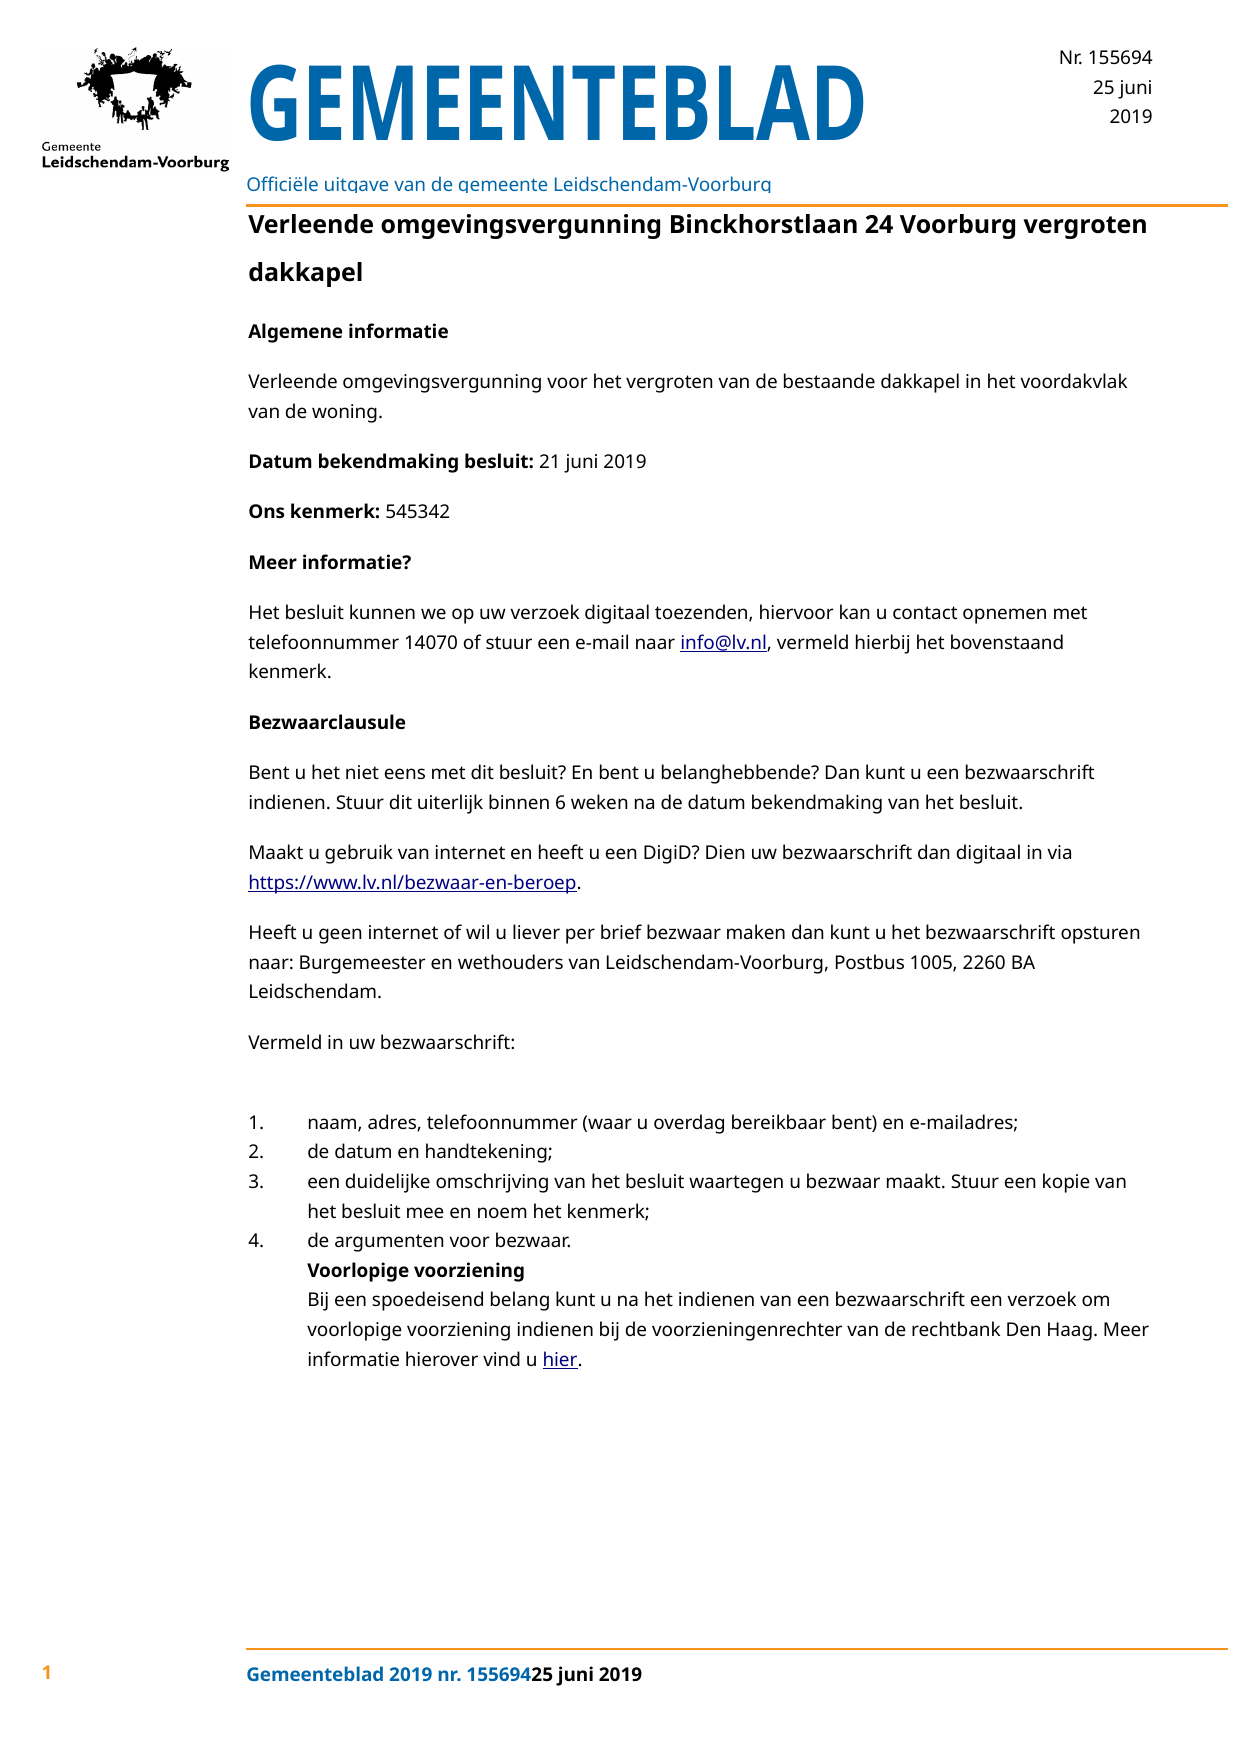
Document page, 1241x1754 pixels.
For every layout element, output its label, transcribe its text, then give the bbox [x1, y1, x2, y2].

text Verleende omgevingsvergunning Binckhorstlaan 24 Voorburg vergroten dakkapel [248, 207, 1152, 288]
text Ons kenmerk: 545342 [248, 499, 1152, 524]
text Heeft u geen internet of wil u liever per brief bezwaar maken dan kunt u het bezwaarschrift opsturen naar: Burgemeester en wethouders van Leidschendam-Voorburg, Postbus 1005, 2260 BA Leidschendam. [248, 919, 1152, 1004]
text Algemene informatie [248, 318, 1152, 344]
text Meer informatie? [248, 549, 1152, 575]
text Datum bekendmaking besluit: 21 juni 2019 [248, 448, 1152, 474]
text Bent u het niet eens met dit besluit? En bent u belanghebbende? Dan kunt u een bezwaarschrift indienen. Stuur dit uiterlijk binnen 6 weken na de datum bekendmaking van het besluit. [248, 759, 1152, 815]
list Bij een spoedeisend belang kunt u na het indienen van een bezwaarschrift een verzoek om voorlopige voorziening indienen bij de voorzieningenrechter van de rechtbank Den Haag. Meer informatie hierover vind u hier. [248, 1287, 1152, 1372]
text Het besluit kunnen we op uw verzoek digitaal toezenden, hiervoor kan u contact opnemen met telefoonnummer 14070 of stuur een e-mail naar info@lv.nl, vermeld hierbij het bovenstaand kenmerk. [248, 599, 1152, 684]
list de argumenten voor bezwaar. [248, 1227, 1152, 1253]
list een duidelijke omschrijving van het besluit waartegen u bezwaar maakt. Stuur een kopie van het besluit mee en noem het kenmerk; [248, 1168, 1152, 1224]
list de datum en handtekening; [248, 1139, 1152, 1164]
text Vermeld in uw bezwaarschrift: [248, 1029, 1152, 1055]
list Voorlopige voorziening [248, 1257, 1152, 1283]
text Bezwaarclausule [248, 709, 1152, 735]
picture [41, 47, 231, 172]
text Verleende omgevingsvergunning voor het vergroten van de bestaande dakkapel in het voordakvlak van de woning. [248, 368, 1152, 424]
text Maakt u gebruik van internet en heeft u een DigiD? Dien uw bezwaarschrift dan digitaal in via https://www.lv.nl/bezwaar-en-beroep. [248, 839, 1152, 895]
list naam, adres, telefoonnummer (waar u overdag bereikbaar bent) en e-mailadres; [248, 1109, 1152, 1135]
